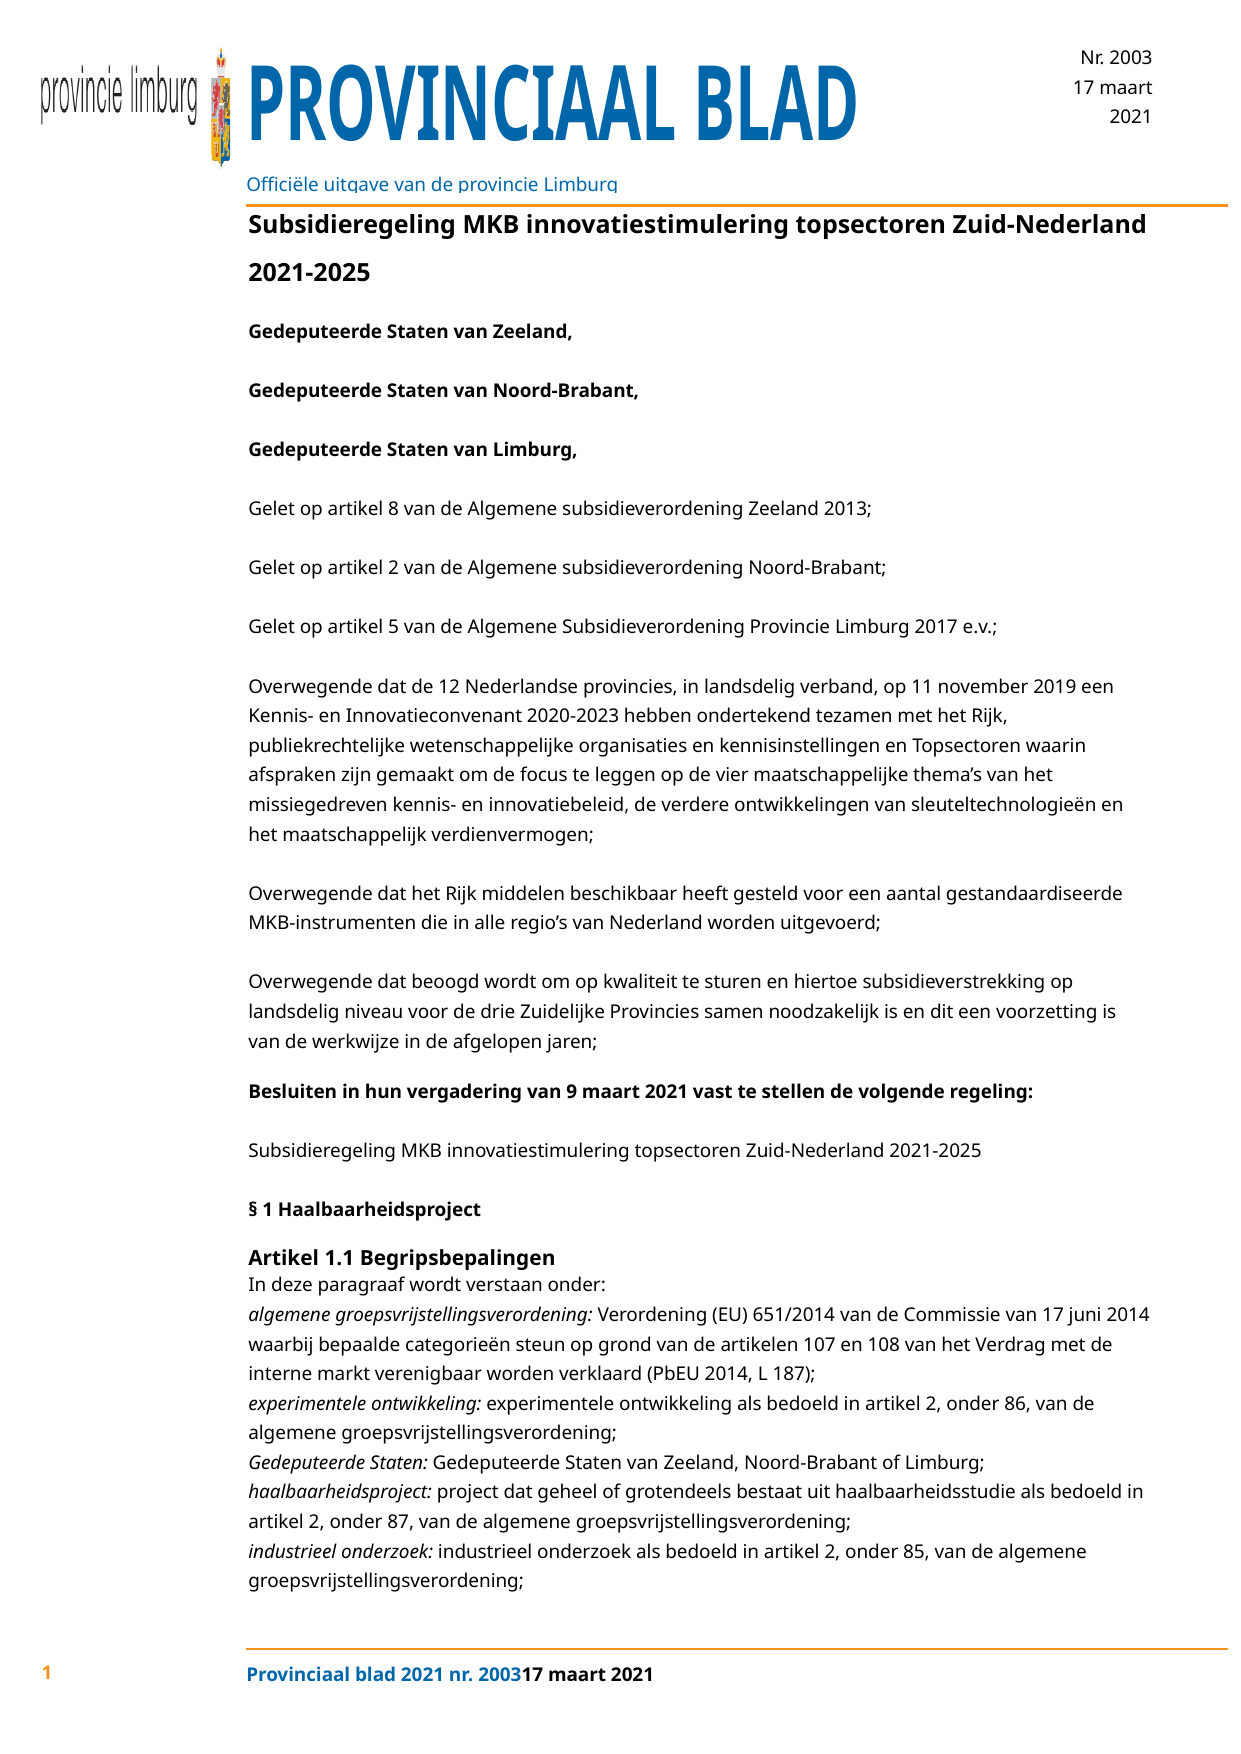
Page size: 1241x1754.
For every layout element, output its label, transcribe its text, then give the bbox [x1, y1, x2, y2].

text Subsidieregeling MKB innovatiestimulering topsectoren Zuid-Nederland 2021-2025 [248, 207, 1152, 288]
text industrieel onderzoek: industrieel onderzoek als bedoeld in artikel 2, onder 85, van de algemene groepsvrijstellingsverordening; [248, 1538, 1152, 1593]
text Gedeputeerde Staten: Gedeputeerde Staten van Zeeland, Noord-Brabant of Limburg; [248, 1449, 1152, 1475]
text Overwegende dat beoogd wordt om op kwaliteit te sturen en hiertoe subsidieverstrekking op landsdelig niveau voor de drie Zuidelijke Provincies samen noodzakelijk is en dit een voorzetting is van de werkwijze in de afgelopen jaren; [248, 969, 1152, 1054]
text algemene groepsvrijstellingsverordening: Verordening (EU) 651/2014 van de Commissie van 17 juni 2014 waarbij bepaalde categorieën steun op grond van de artikelen 107 en 108 van het Verdrag met de interne markt verenigbaar worden verklaard (PbEU 2014, L 187); [248, 1301, 1152, 1386]
text haalbaarheidsproject: project dat geheel of grotendeels bestaat uit haalbaarheidsstudie als bedoeld in artikel 2, onder 87, van de algemene groepsvrijstellingsverordening; [248, 1479, 1152, 1534]
text Overwegende dat het Rijk middelen beschikbaar heeft gesteld voor een aantal gestandaardiseerde MKB-instrumenten die in alle regio’s van Nederland worden uitgevoerd; [248, 880, 1152, 935]
text Gedeputeerde Staten van Limburg, [248, 436, 1152, 462]
text Overwegende dat de 12 Nederlandse provincies, in landsdelig verband, op 11 november 2019 een Kennis- en Innovatieconvenant 2020-2023 hebben ondertekend tezamen met het Rijk, publiekrechtelijke wetenschappelijke organisaties en kennisinstellingen en Topsectoren waarin afspraken zijn gemaakt om de focus te leggen op de vier maatschappelijke thema’s van het missiegedreven kennis- en innovatiebeleid, de verdere ontwikkelingen van sleuteltechnologieën en het maatschappelijk verdienvermogen; [248, 673, 1152, 847]
picture [41, 47, 231, 172]
text Subsidieregeling MKB innovatiestimulering topsectoren Zuid-Nederland 2021-2025 [248, 1137, 1152, 1163]
text Gelet op artikel 5 van de Algemene Subsidieverordening Provincie Limburg 2017 e.v.; [248, 614, 1152, 639]
text Gelet op artikel 2 van de Algemene subsidieverordening Noord-Brabant; [248, 554, 1152, 580]
text Artikel 1.1 Begripsbepalingen [248, 1243, 1152, 1272]
text Besluiten in hun vergadering van 9 maart 2021 vast te stellen de volgende regeling: [248, 1078, 1152, 1104]
text Gedeputeerde Staten van Noord-Brabant, [248, 377, 1152, 403]
text § 1 Haalbaarheidsproject [248, 1197, 1152, 1222]
text experimentele ontwikkeling: experimentele ontwikkeling als bedoeld in artikel 2, onder 86, van de algemene groepsvrijstellingsverordening; [248, 1390, 1152, 1445]
text In deze paragraaf wordt verstaan onder: [248, 1272, 1152, 1297]
text Gedeputeerde Staten van Zeeland, [248, 318, 1152, 344]
text Gelet op artikel 8 van de Algemene subsidieverordening Zeeland 2013; [248, 495, 1152, 521]
